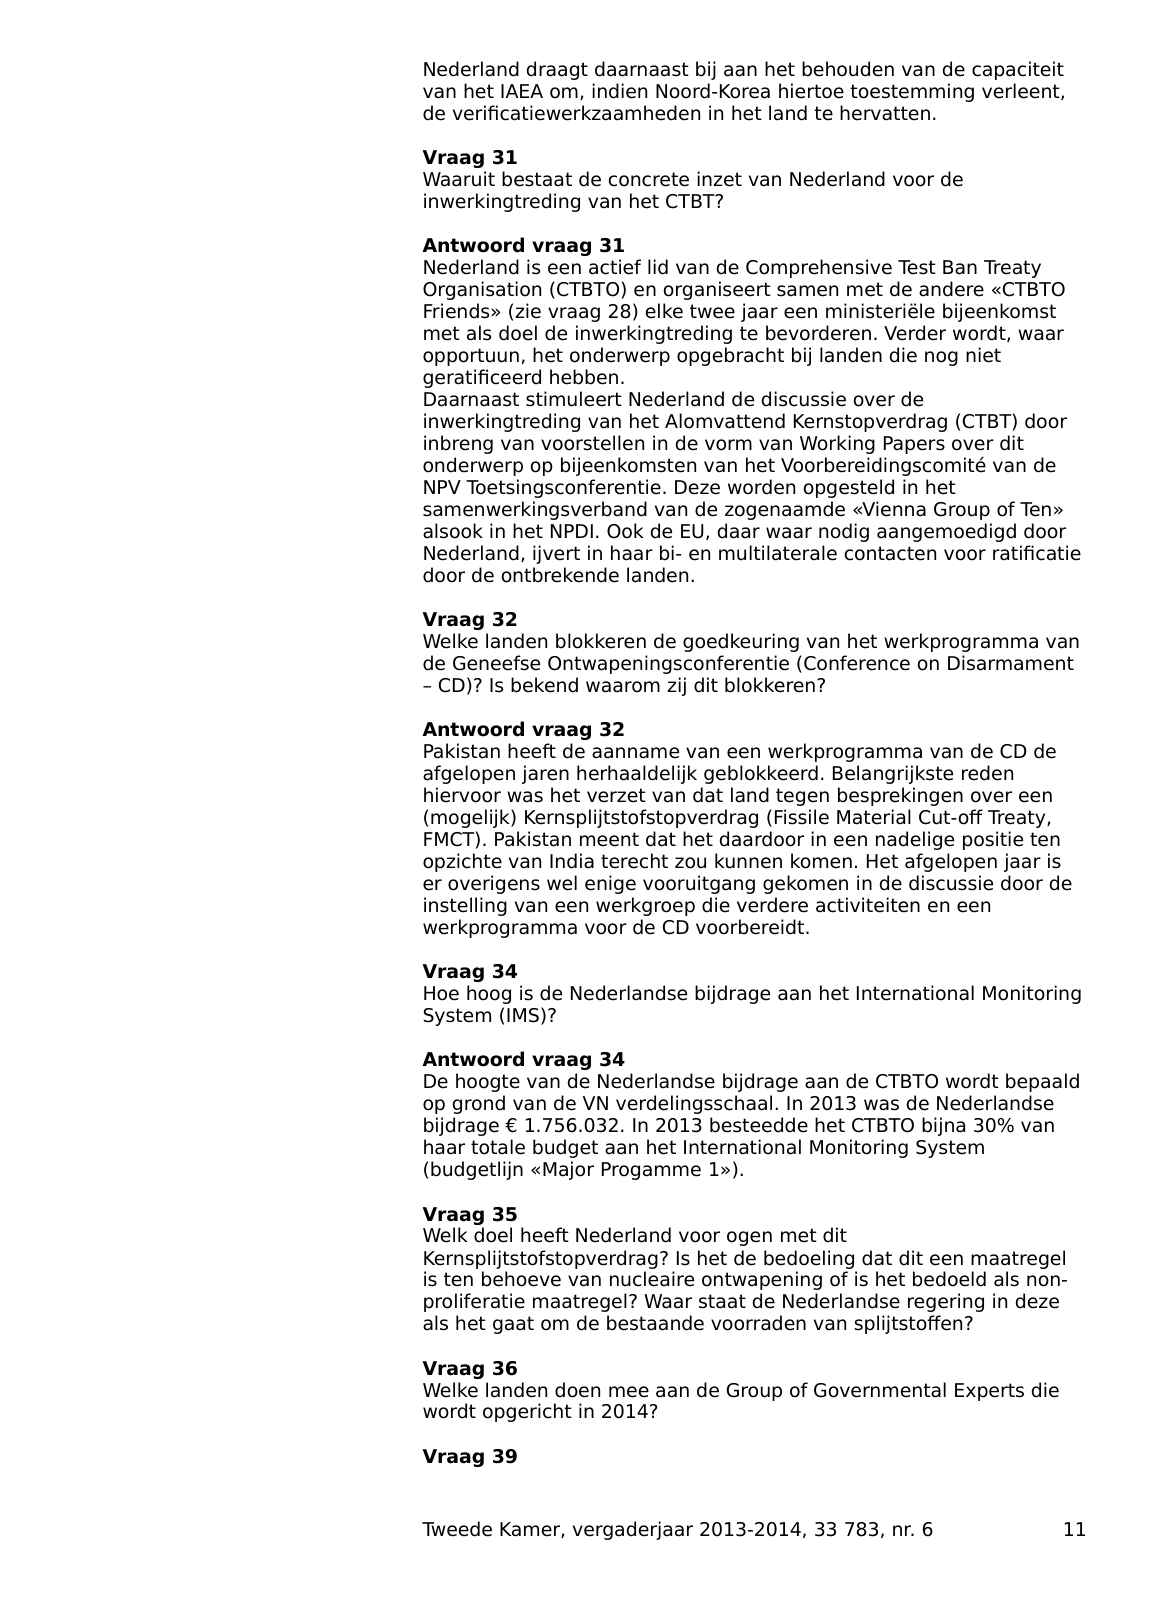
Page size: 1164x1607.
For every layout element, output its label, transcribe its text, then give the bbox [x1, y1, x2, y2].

text Welk doel heeft Nederland voor ogen met dit Kernsplijtstofstopverdrag? Is het de bedoeling dat dit een maatregel is ten behoeve van nucleaire ontwapening of is het bedoeld als non-proliferatie maatregel? Waar staat de Nederlandse regering in deze als het gaat om de bestaande voorraden van splijtstoffen? [422, 1225, 1087, 1335]
text Antwoord vraag 31 [422, 235, 1087, 257]
text Vraag 34 [422, 961, 1087, 983]
text Welke landen blokkeren de goedkeuring van het werkprogramma van de Geneefse Ontwapeningsconferentie (Conference on Disarmament – CD)? Is bekend waarom zij dit blokkeren? [422, 631, 1087, 697]
text Pakistan heeft de aanname van een werkprogramma van de CD de afgelopen jaren herhaaldelijk geblokkeerd. Belangrijkste reden hiervoor was het verzet van dat land tegen besprekingen over een (mogelijk) Kernsplijtstofstopverdrag (Fissile Material Cut-off Treaty, FMCT). Pakistan meent dat het daardoor in een nadelige positie ten opzichte van India terecht zou kunnen komen. Het afgelopen jaar is er overigens wel enige vooruitgang gekomen in de discussie door de instelling van een werkgroep die verdere activiteiten en een werkprogramma voor de CD voorbereidt. [422, 741, 1087, 939]
text Antwoord vraag 32 [422, 719, 1087, 741]
text Hoe hoog is de Nederlandse bijdrage aan het International Monitoring System (IMS)? [422, 983, 1087, 1027]
text Daarnaast stimuleert Nederland de discussie over de inwerkingtreding van het Alomvattend Kernstopverdrag (CTBT) door inbreng van voorstellen in de vorm van Working Papers over dit onderwerp op bijeenkomsten van het Voorbereidingscomité van de NPV Toetsingsconferentie. Deze worden opgesteld in het samenwerkingsverband van de zogenaamde «Vienna Group of Ten» alsook in het NPDI. Ook de EU, daar waar nodig aangemoedigd door Nederland, ijvert in haar bi- en multilaterale contacten voor ratificatie door de ontbrekende landen. [422, 389, 1087, 587]
text Vraag 36 [422, 1357, 1087, 1379]
text De hoogte van de Nederlandse bijdrage aan de CTBTO wordt bepaald op grond van de VN verdelingsschaal. In 2013 was de Nederlandse bijdrage € 1.756.032. In 2013 besteedde het CTBTO bijna 30% van haar totale budget aan het International Monitoring System (budgetlijn «Major Progamme 1»). [422, 1071, 1087, 1181]
text Vraag 39 [422, 1446, 1087, 1468]
text Nederland draagt daarnaast bij aan het behouden van de capaciteit van het IAEA om, indien Noord-Korea hiertoe toestemming verleent, de verificatiewerkzaamheden in het land te hervatten. [422, 59, 1087, 125]
text Vraag 32 [422, 609, 1087, 631]
text Vraag 35 [422, 1203, 1087, 1225]
text Welke landen doen mee aan de Group of Governmental Experts die wordt opgericht in 2014? [422, 1379, 1087, 1423]
text Vraag 31 [422, 147, 1087, 169]
text Waaruit bestaat de concrete inzet van Nederland voor de inwerkingtreding van het CTBT? [422, 169, 1087, 213]
text Nederland is een actief lid van de Comprehensive Test Ban Treaty Organisation (CTBTO) en organiseert samen met de andere «CTBTO Friends» (zie vraag 28) elke twee jaar een ministeriële bijeenkomst met als doel de inwerkingtreding te bevorderen. Verder wordt, waar opportuun, het onderwerp opgebracht bij landen die nog niet geratificeerd hebben. [422, 257, 1087, 389]
text Antwoord vraag 34 [422, 1049, 1087, 1071]
